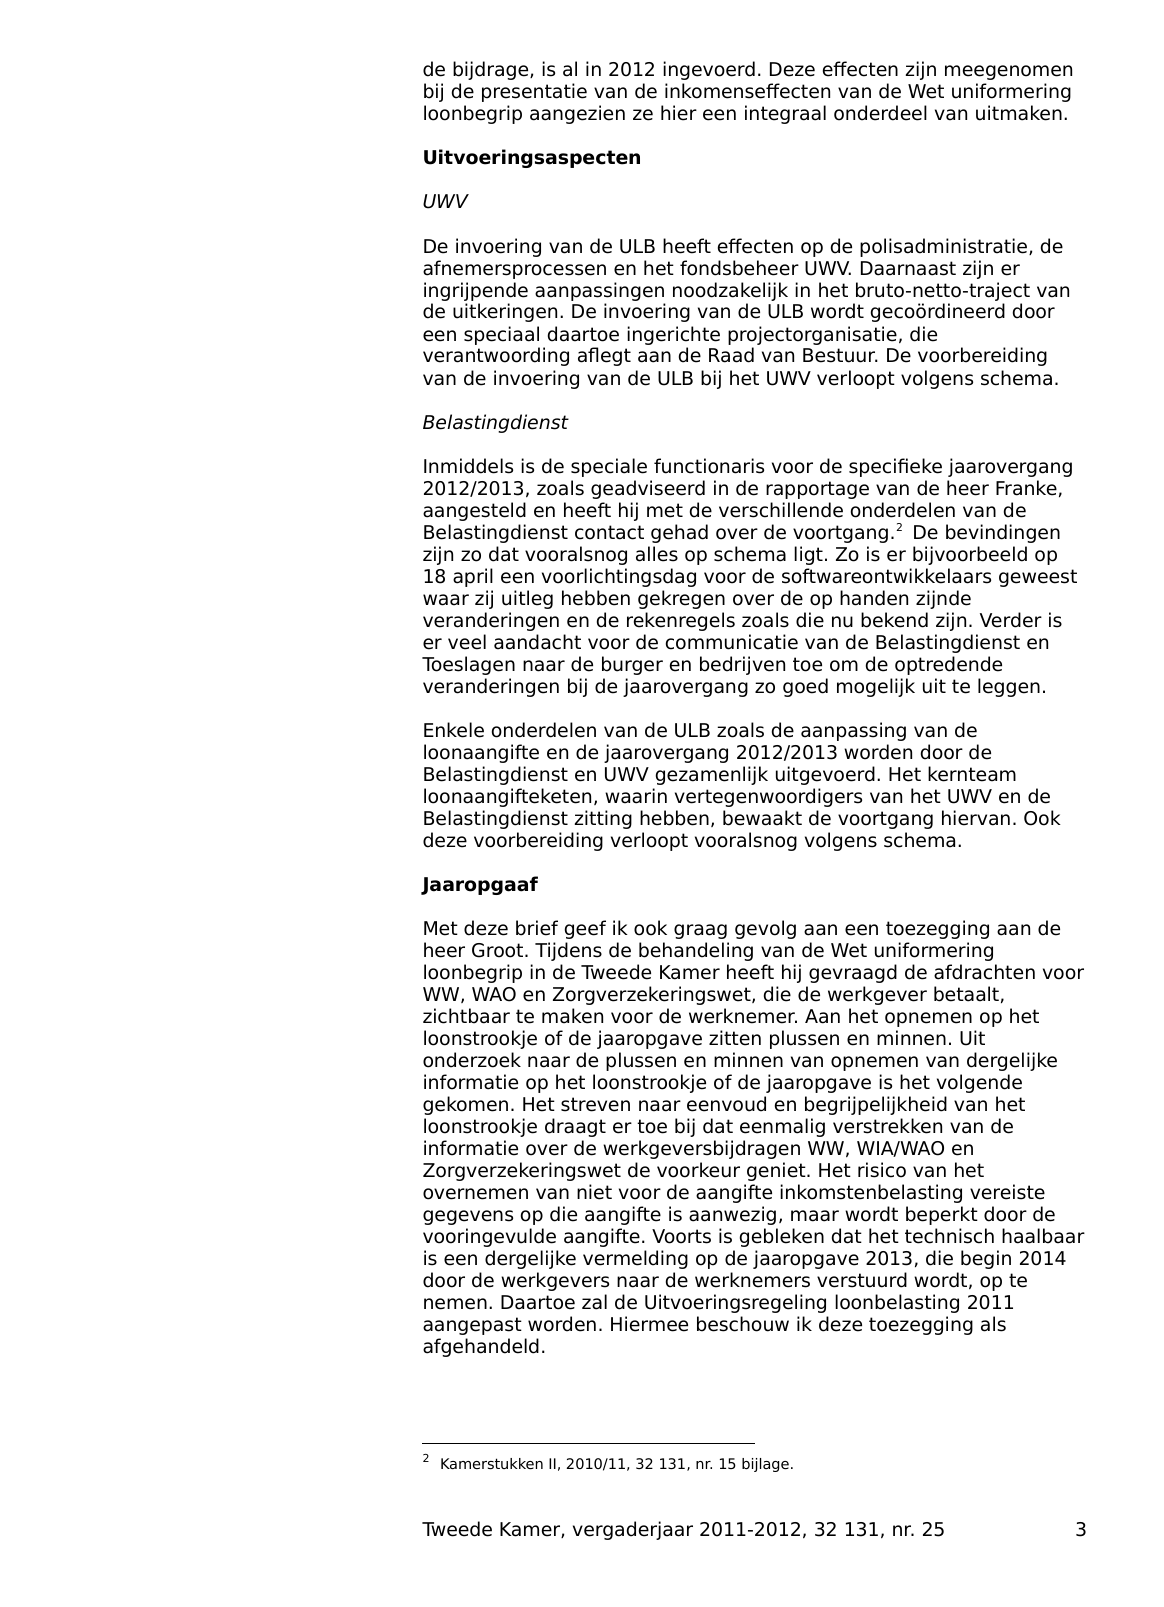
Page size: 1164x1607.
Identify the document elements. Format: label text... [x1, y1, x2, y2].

subtitle Belastingdienst [422, 412, 1087, 433]
text Enkele onderdelen van de ULB zoals de aanpassing van de loonaangifte en de jaarovergang 2012/2013 worden door de Belastingdienst en UWV gezamenlijk uitgevoerd. Het kernteam loonaangifteketen, waarin vertegenwoordigers van het UWV en de Belastingdienst zitting hebben, bewaakt de voortgang hiervan. Ook deze voorbereiding verloopt vooralsnog volgens schema. [422, 720, 1087, 852]
subtitle UWV [422, 191, 1087, 213]
text Kamerstukken II, 2010/11, 32 131, nr. 15 bijlage. [422, 1452, 1087, 1474]
text Met deze brief geef ik ook graag gevolg aan een toezegging aan de heer Groot. Tijdens de behandeling van de Wet uniformering loonbegrip in de Tweede Kamer heeft hij gevraagd de afdrachten voor WW, WAO en Zorgverzekeringswet, die de werkgever betaalt, zichtbaar te maken voor de werknemer. Aan het opnemen op het loonstrookje of de jaaropgave zitten plussen en minnen. Uit onderzoek naar de plussen en minnen van opnemen van dergelijke informatie op het loonstrookje of de jaaropgave is het volgende gekomen. Het streven naar eenvoud en begrijpelijkheid van het loonstrookje draagt er toe bij dat eenmalig verstrekken van de informatie over de werkgeversbijdragen WW, WIA/WAO en Zorgverzekeringswet de voorkeur geniet. Het risico van het overnemen van niet voor de aangifte inkomstenbelasting vereiste gegevens op die aangifte is aanwezig, maar wordt beperkt door de vooringevulde aangifte. Voorts is gebleken dat het technisch haalbaar is een dergelijke vermelding op de jaaropgave 2013, die begin 2014 door de werkgevers naar de werknemers verstuurd wordt, op te nemen. Daartoe zal de Uitvoeringsregeling loonbelasting 2011 aangepast worden. Hiermee beschouw ik deze toezegging als afgehandeld. [422, 918, 1087, 1357]
text de bijdrage, is al in 2012 ingevoerd. Deze effecten zijn meegenomen bij de presentatie van de inkomenseffecten van de Wet uniformering loonbegrip aangezien ze hier een integraal onderdeel van uitmaken. [422, 59, 1087, 125]
text Inmiddels is de speciale functionaris voor de specifieke jaarovergang 2012/2013, zoals geadviseerd in de rapportage van de heer Franke, aangesteld en heeft hij met de verschillende onderdelen van de Belastingdienst contact gehad over de voortgang. De bevindingen zijn zo dat vooralsnog alles op schema ligt. Zo is er bijvoorbeeld op 18 april een voorlichtingsdag voor de softwareontwikkelaars geweest waar zij uitleg hebben gekregen over de op handen zijnde veranderingen en de rekenregels zoals die nu bekend zijn. Verder is er veel aandacht voor de communicatie van de Belastingdienst en Toeslagen naar de burger en bedrijven toe om de optredende veranderingen bij de jaarovergang zo goed mogelijk uit te leggen. [422, 456, 1087, 697]
subtitle Uitvoeringsaspecten [422, 147, 1087, 169]
subtitle Jaaropgaaf [422, 874, 1087, 896]
text De invoering van de ULB heeft effecten op de polisadministratie, de afnemersprocessen en het fondsbeheer UWV. Daarnaast zijn er ingrijpende aanpassingen noodzakelijk in het bruto-netto-traject van de uitkeringen. De invoering van de ULB wordt gecoördineerd door een speciaal daartoe ingerichte projectorganisatie, die verantwoording aflegt aan de Raad van Bestuur. De voorbereiding van de invoering van de ULB bij het UWV verloopt volgens schema. [422, 236, 1087, 389]
